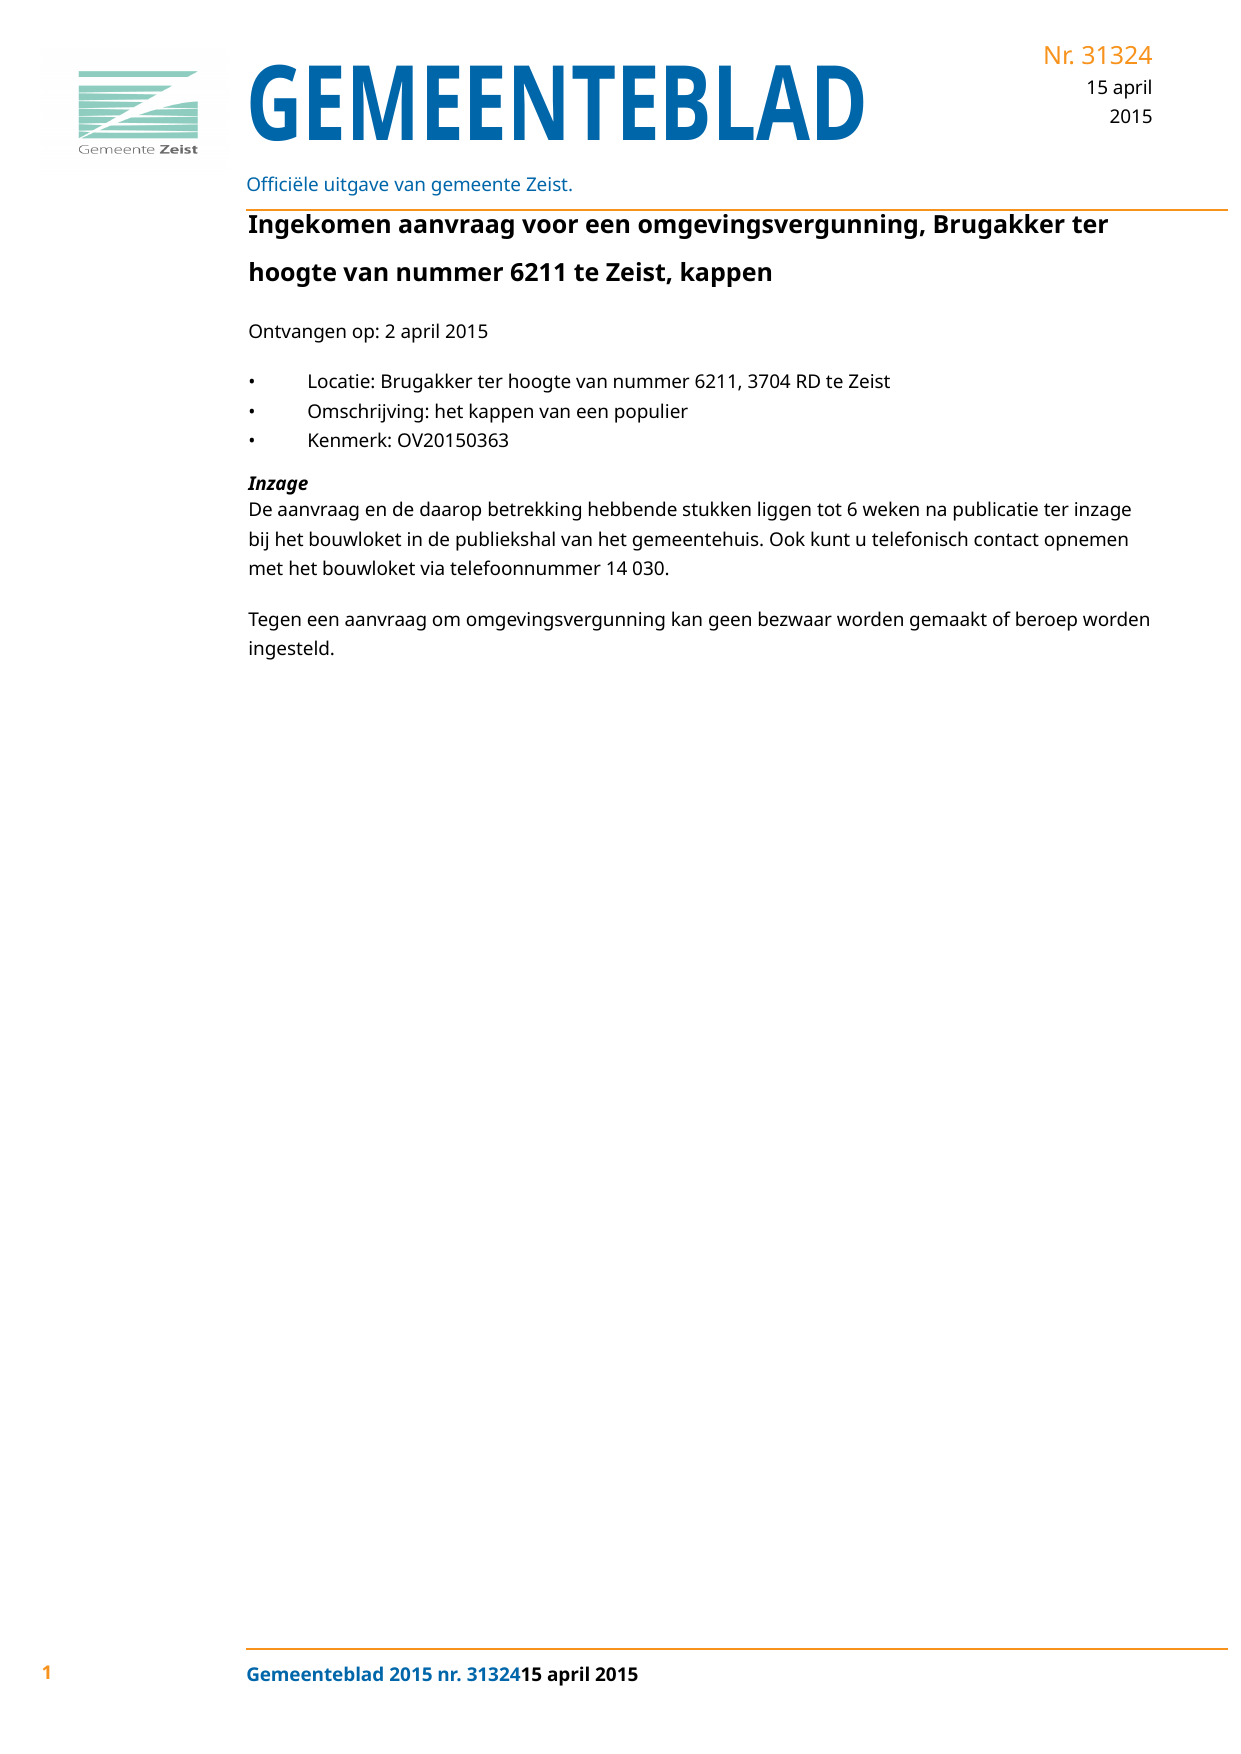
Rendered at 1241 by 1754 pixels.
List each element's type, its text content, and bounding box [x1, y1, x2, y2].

text Inzage [248, 471, 1152, 496]
list Locatie: Brugakker ter hoogte van nummer 6211, 3704 RD te Zeist [248, 368, 1152, 394]
text Tegen een aanvraag om omgevingsvergunning kan geen bezwaar worden gemaakt of beroep worden ingesteld. [248, 606, 1152, 661]
text Ingekomen aanvraag voor een omgevingsvergunning, Brugakker ter hoogte van nummer 6211 te Zeist, kappen [248, 211, 1152, 288]
text Ontvangen op: 2 april 2015 [248, 318, 1152, 344]
picture [41, 47, 231, 172]
list Omschrijving: het kappen van een populier [248, 398, 1152, 424]
text De aanvraag en de daarop betrekking hebbende stukken liggen tot 6 weken na publicatie ter inzage bij het bouwloket in de publiekshal van het gemeentehuis. Ook kunt u telefonisch contact opnemen met het bouwloket via telefoonnummer 14 030. [248, 496, 1152, 581]
list Kenmerk: OV20150363 [248, 427, 1152, 453]
